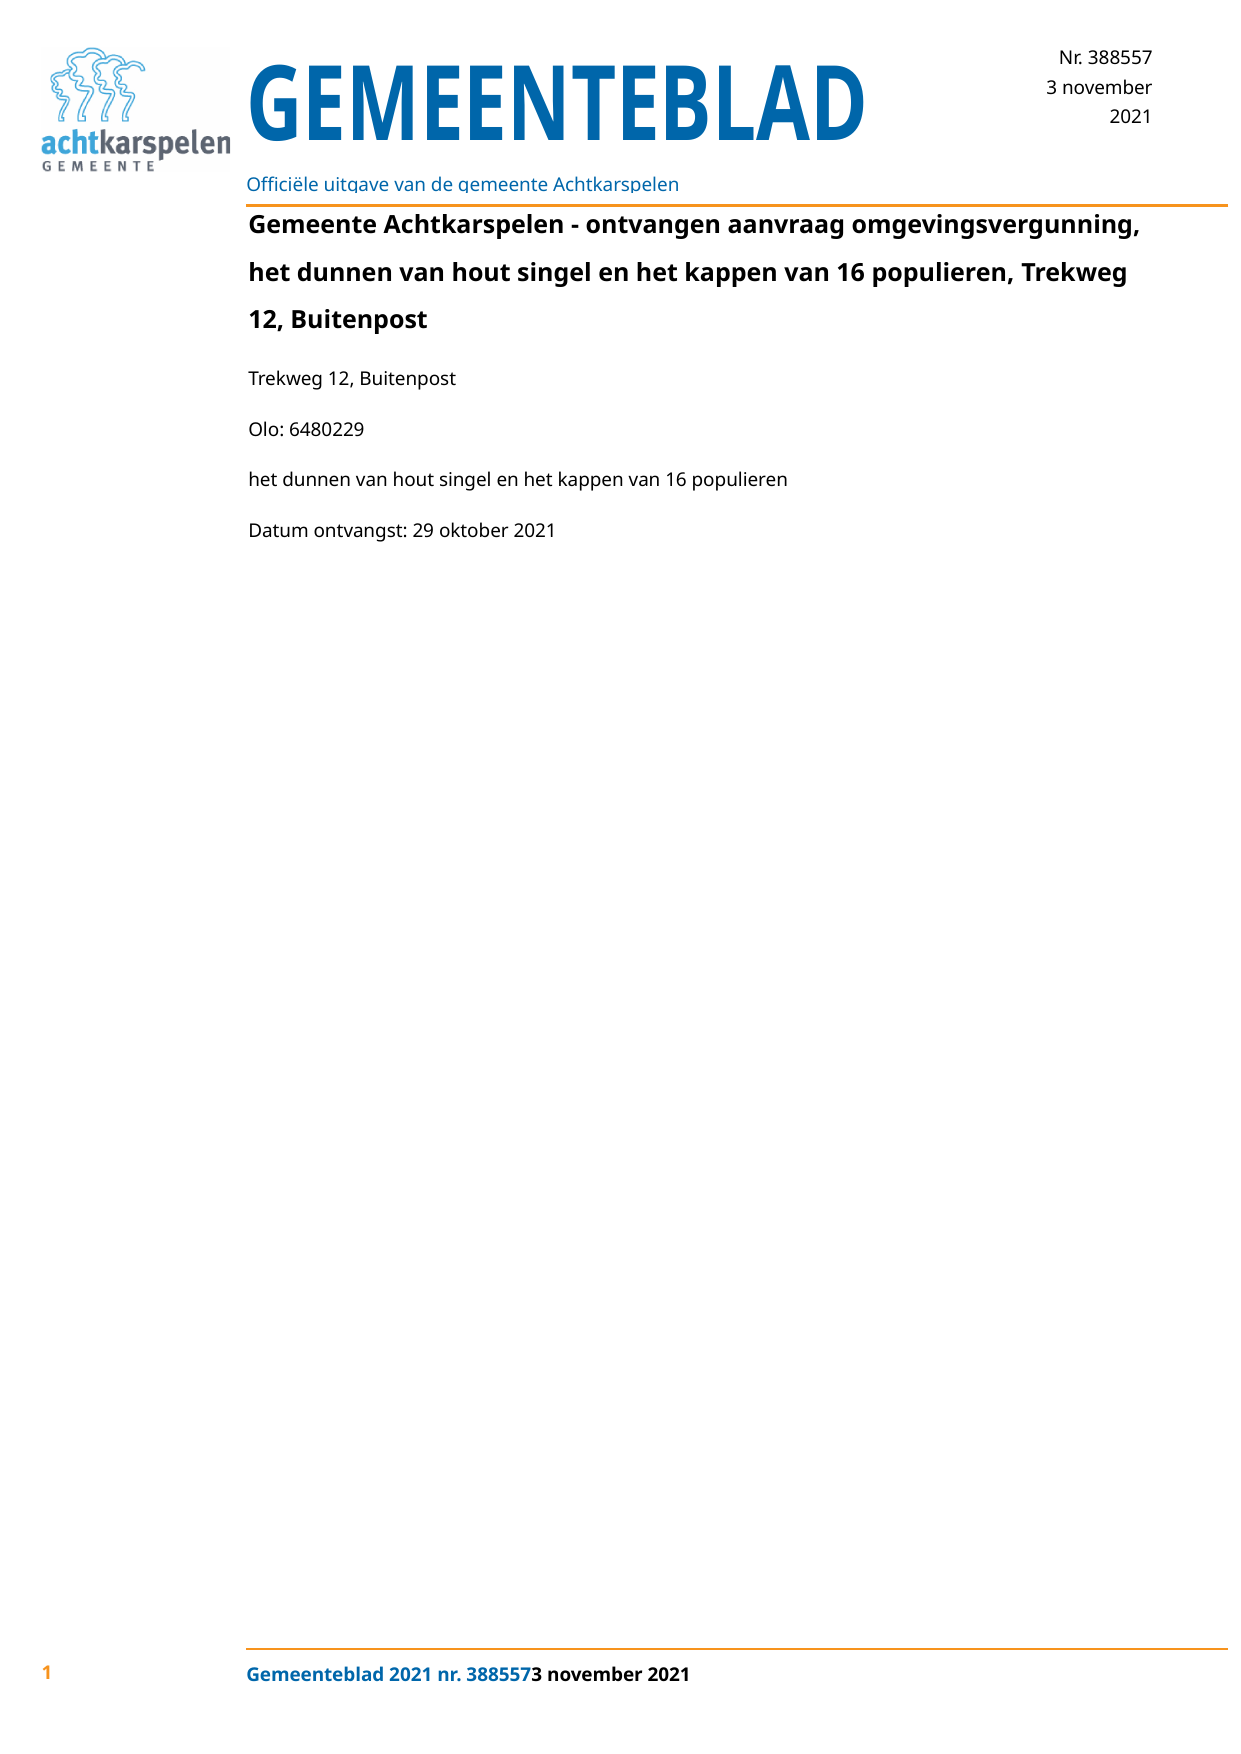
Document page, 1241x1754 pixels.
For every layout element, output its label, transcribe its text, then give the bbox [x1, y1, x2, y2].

picture [41, 47, 231, 172]
text Gemeente Achtkarspelen - ontvangen aanvraag omgevingsvergunning, het dunnen van hout singel en het kappen van 16 populieren, Trekweg 12, Buitenpost [248, 207, 1152, 336]
text het dunnen van hout singel en het kappen van 16 populieren [248, 466, 1152, 492]
text Datum ontvangst: 29 oktober 2021 [248, 517, 1152, 542]
text Olo: 6480229 [248, 416, 1152, 442]
text Trekweg 12, Buitenpost [248, 366, 1152, 391]
